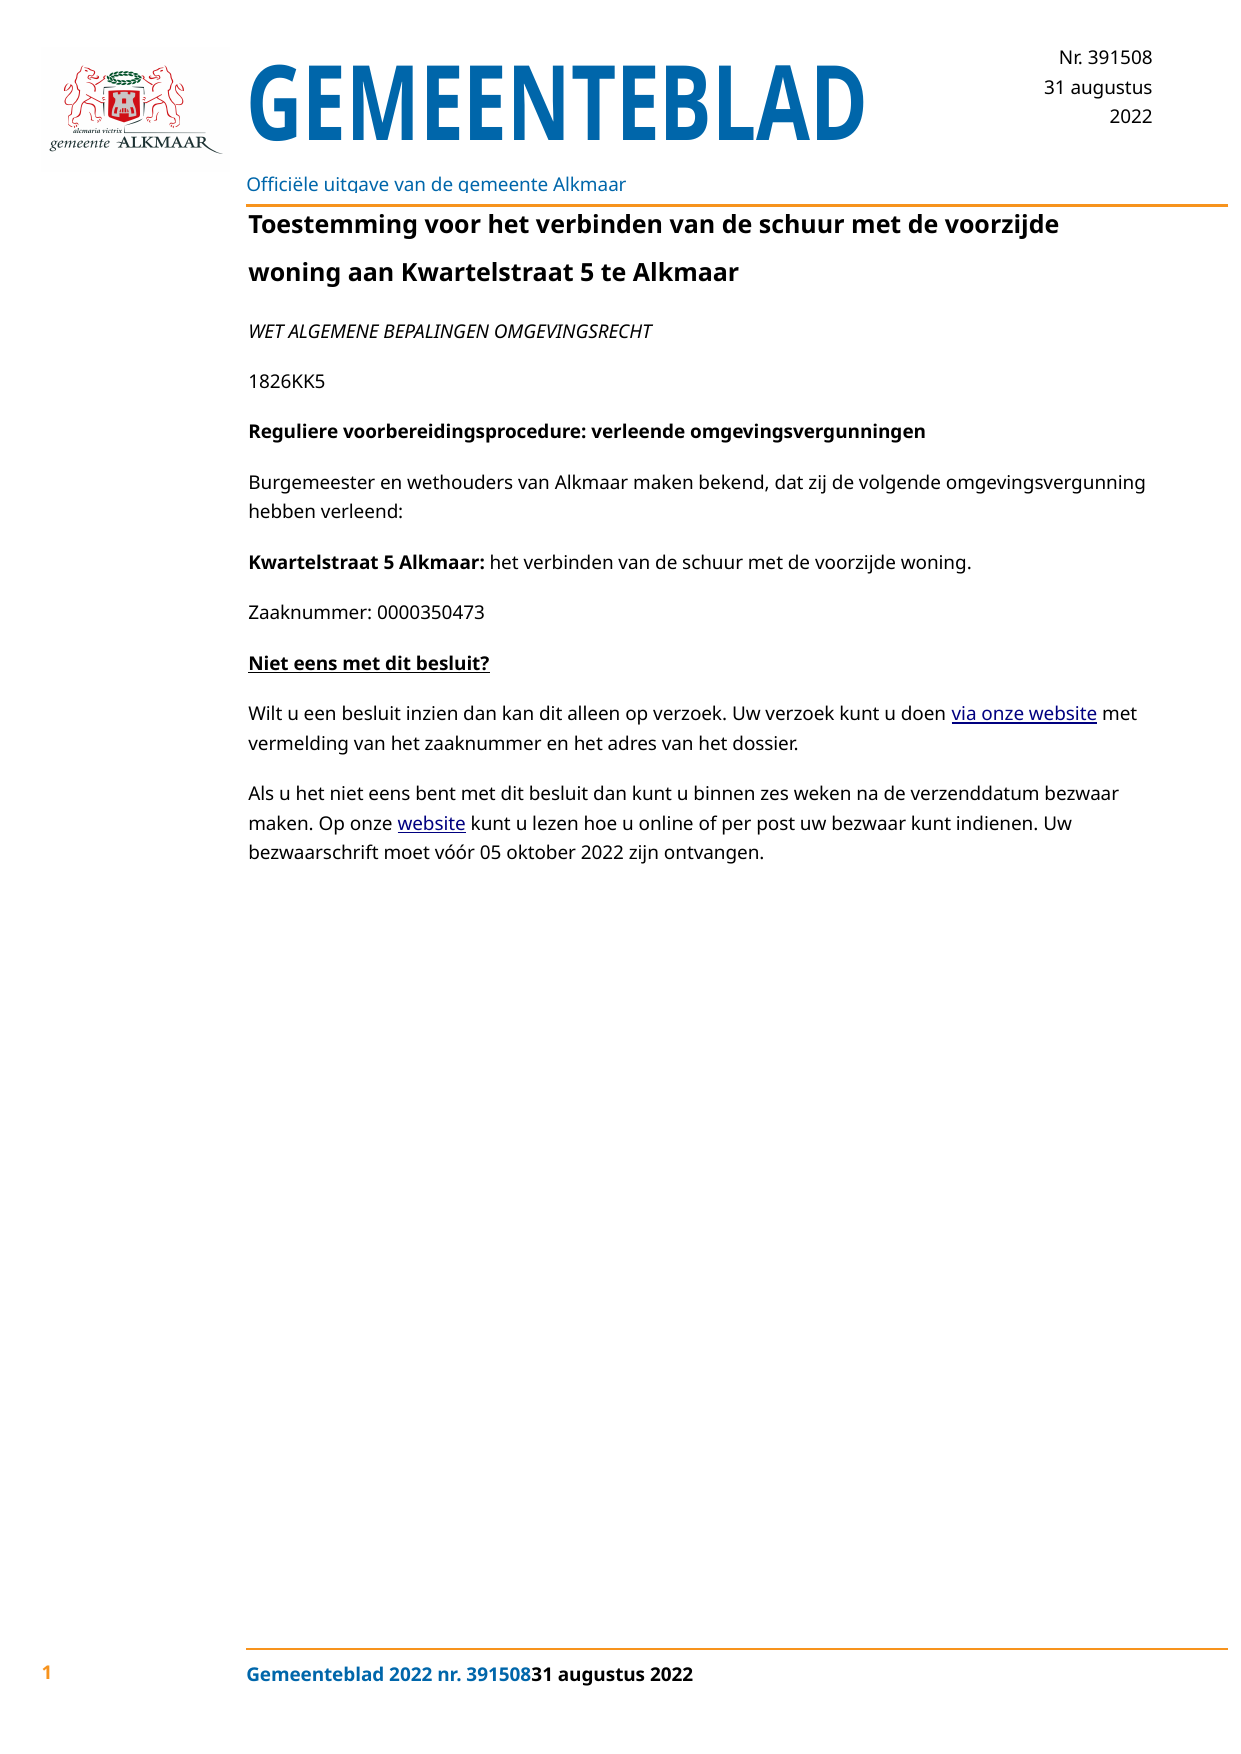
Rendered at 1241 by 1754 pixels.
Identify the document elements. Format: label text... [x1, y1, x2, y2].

picture [41, 47, 231, 172]
text 1826KK5 [248, 368, 1152, 394]
text WET ALGEMENE BEPALINGEN OMGEVINGSRECHT [248, 318, 1152, 344]
text Reguliere voorbereidingsprocedure: verleende omgevingsvergunningen [248, 419, 1152, 444]
text Burgemeester en wethouders van Alkmaar maken bekend, dat zij de volgende omgevingsvergunning hebben verleend: [248, 469, 1152, 524]
text Wilt u een besluit inzien dan kan dit alleen op verzoek. Uw verzoek kunt u doen via onze website met vermelding van het zaaknummer en het adres van het dossier. [248, 700, 1152, 756]
text Zaaknummer: 0000350473 [248, 599, 1152, 625]
text Als u het niet eens bent met dit besluit dan kunt u binnen zes weken na de verzenddatum bezwaar maken. Op onze website kunt u lezen hoe u online of per post uw bezwaar kunt indienen. Uw bezwaarschrift moet vóór 05 oktober 2022 zijn ontvangen. [248, 780, 1152, 865]
text Niet eens met dit besluit? [248, 650, 1152, 676]
text Kwartelstraat 5 Alkmaar: het verbinden van de schuur met de voorzijde woning. [248, 549, 1152, 575]
text Toestemming voor het verbinden van de schuur met de voorzijde woning aan Kwartelstraat 5 te Alkmaar [248, 207, 1152, 288]
